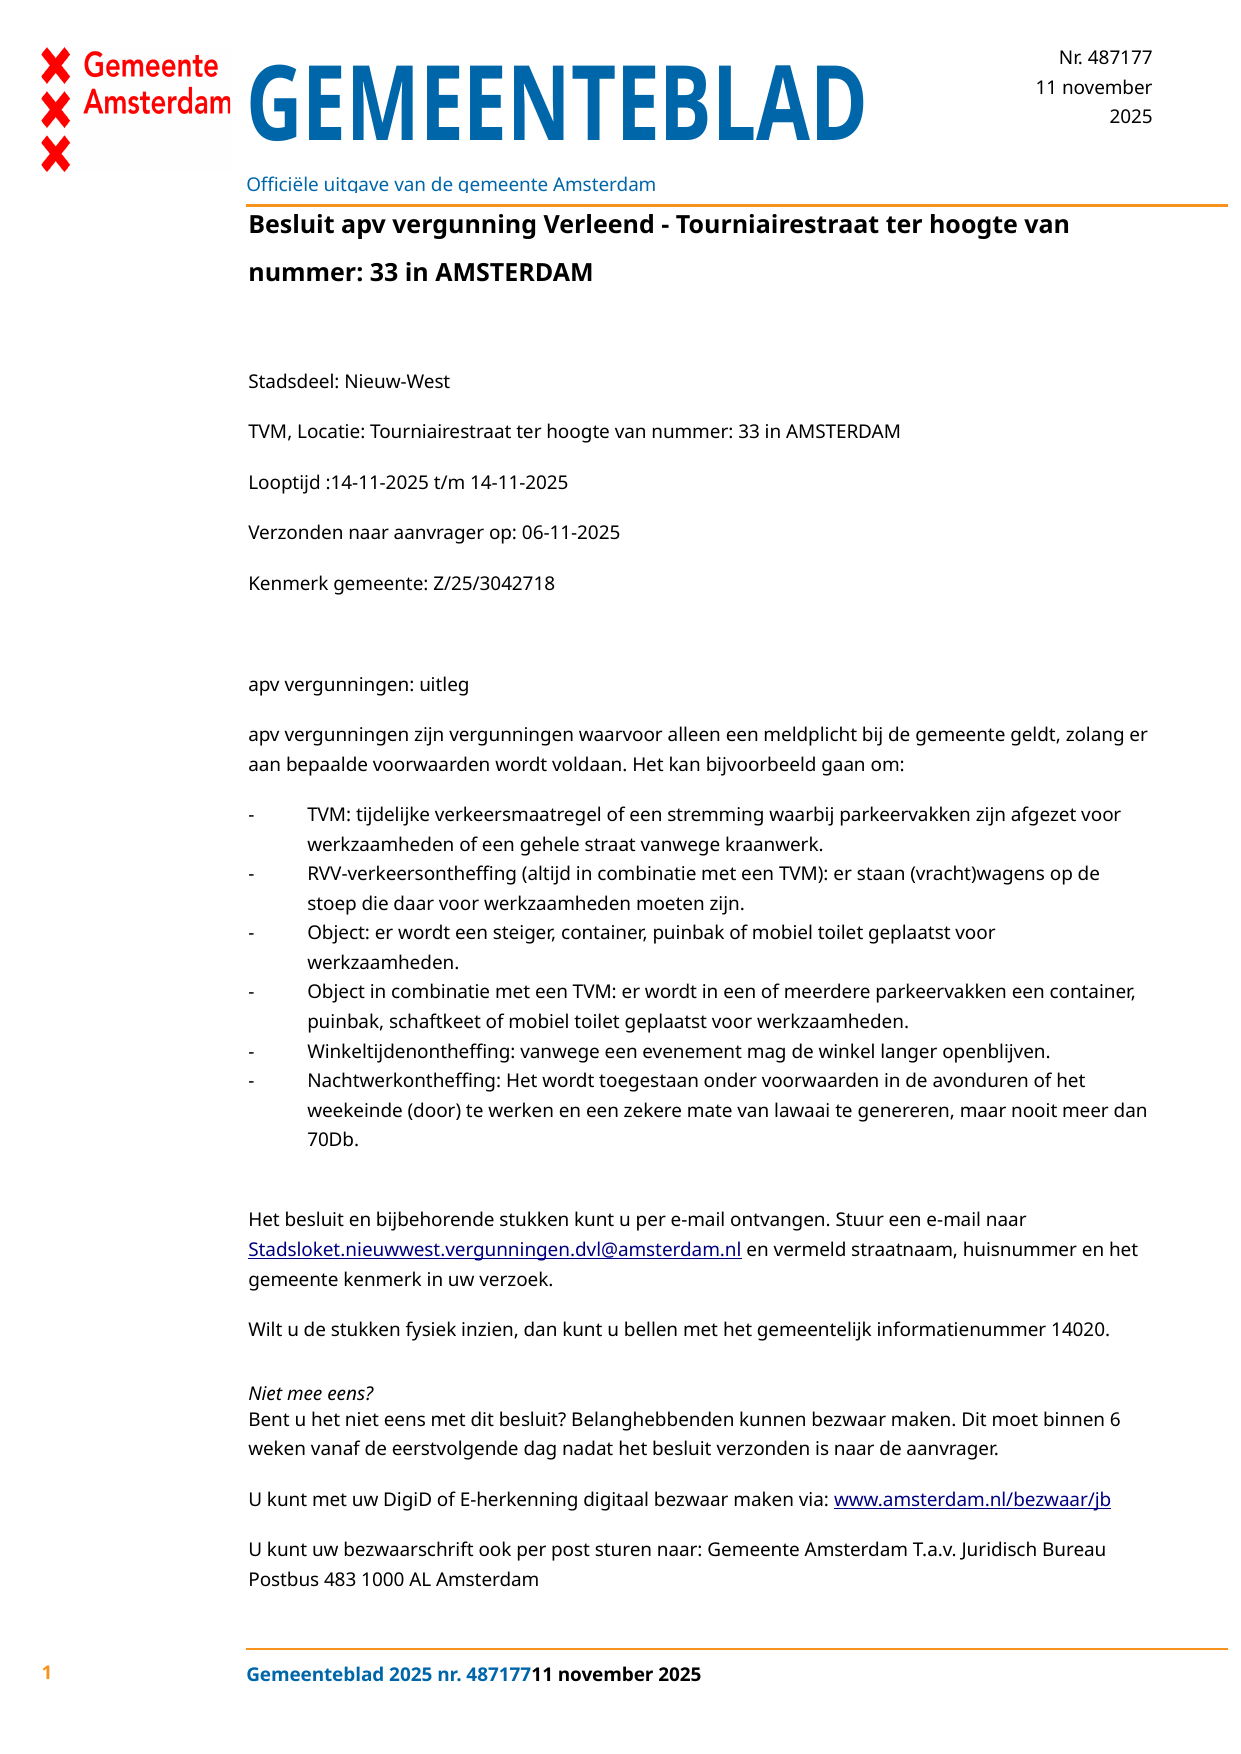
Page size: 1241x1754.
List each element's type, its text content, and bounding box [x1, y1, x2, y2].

list Nachtwerkontheffing: Het wordt toegestaan onder voorwaarden in de avonduren of het weekeinde (door) te werken en een zekere mate van lawaai te genereren, maar nooit meer dan 70Db. [248, 1067, 1152, 1152]
text Stadsdeel: Nieuw-West [248, 368, 1152, 394]
list Object: er wordt een steiger, container, puinbak of mobiel toilet geplaatst voor werkzaamheden. [248, 919, 1152, 975]
list TVM: tijdelijke verkeersmaatregel of een stremming waarbij parkeervakken zijn afgezet voor werkzaamheden of een gehele straat vanwege kraanwerk. [248, 801, 1152, 857]
list Object in combinatie met een TVM: er wordt in een of meerdere parkeervakken een container, puinbak, schaftkeet of mobiel toilet geplaatst voor werkzaamheden. [248, 979, 1152, 1034]
text apv vergunningen: uitleg [248, 671, 1152, 697]
text Besluit apv vergunning Verleend - Tourniairestraat ter hoogte van nummer: 33 in AMSTERDAM [248, 207, 1152, 288]
text Het besluit en bijbehorende stukken kunt u per e-mail ontvangen. Stuur een e-mail naar Stadsloket.nieuwwest.vergunningen.dvl@amsterdam.nl en vermeld straatnaam, huisnummer en het gemeente kenmerk in uw verzoek. [248, 1207, 1152, 1292]
text TVM, Locatie: Tourniairestraat ter hoogte van nummer: 33 in AMSTERDAM [248, 419, 1152, 444]
list RVV-verkeersontheffing (altijd in combinatie met een TVM): er staan (vracht)wagens op de stoep die daar voor werkzaamheden moeten zijn. [248, 860, 1152, 916]
text U kunt uw bezwaarschrift ook per post sturen naar: Gemeente Amsterdam T.a.v. Juridisch Bureau Postbus 483 1000 AL Amsterdam [248, 1536, 1152, 1592]
text Wilt u de stukken fysiek inzien, dan kunt u bellen met het gemeentelijk informatienummer 14020. [248, 1316, 1152, 1342]
picture [41, 47, 231, 172]
text Looptijd :14-11-2025 t/m 14-11-2025 [248, 469, 1152, 495]
text apv vergunningen zijn vergunningen waarvoor alleen een meldplicht bij de gemeente geldt, zolang er aan bepaalde voorwaarden wordt voldaan. Het kan bijvoorbeeld gaan om: [248, 721, 1152, 777]
text Niet mee eens? [248, 1380, 1152, 1406]
text U kunt met uw DigiD of E-herkenning digitaal bezwaar maken via: www.amsterdam.nl/bezwaar/jb [248, 1486, 1152, 1512]
text Bent u het niet eens met dit besluit? Belanghebbenden kunnen bezwaar maken. Dit moet binnen 6 weken vanaf de eerstvolgende dag nadat het besluit verzonden is naar de aanvrager. [248, 1406, 1152, 1461]
text Kenmerk gemeente: Z/25/3042718 [248, 570, 1152, 596]
text Verzonden naar aanvrager op: 06-11-2025 [248, 519, 1152, 545]
list Winkeltijdenontheffing: vanwege een evenement mag de winkel langer openblijven. [248, 1038, 1152, 1064]
